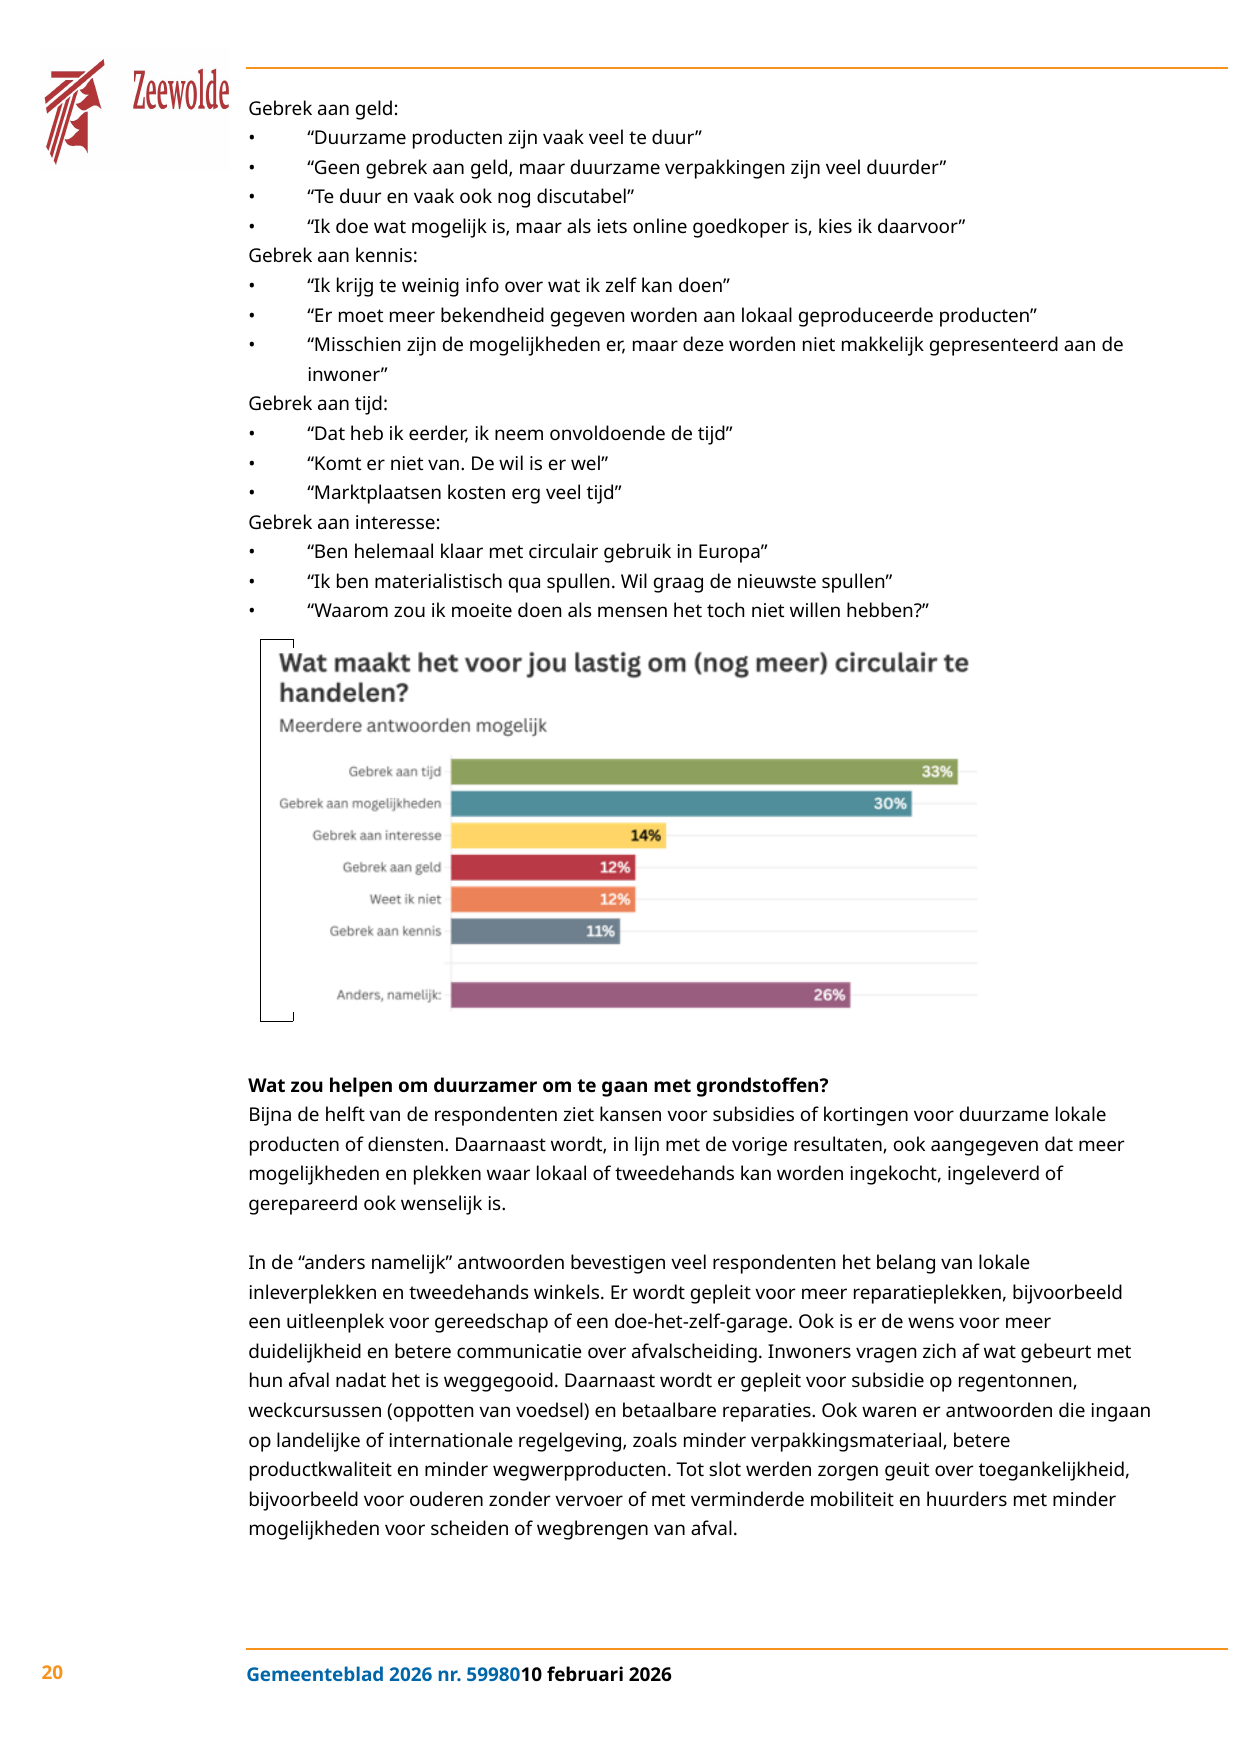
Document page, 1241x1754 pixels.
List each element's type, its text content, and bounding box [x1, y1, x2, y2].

list “Ik ben materialistisch qua spullen. Wil graag de nieuwste spullen” [248, 568, 1152, 594]
text Gebrek aan kennis: [248, 243, 1152, 268]
text Wat zou helpen om duurzamer om te gaan met grondstoffen? [248, 1072, 1152, 1097]
list “Ben helemaal klaar met circulair gebruik in Europa” [248, 538, 1152, 564]
list “Duurzame producten zijn vaak veel te duur” [248, 124, 1152, 150]
list “Waarom zou ik moeite doen als mensen het toch niet willen hebben?” [248, 598, 1152, 623]
text Gebrek aan geld: [248, 95, 1152, 121]
list “Ik krijg te weinig info over wat ik zelf kan doen” [248, 272, 1152, 298]
text Gebrek aan interesse: [248, 509, 1152, 535]
text In de “anders namelijk” antwoorden bevestigen veel respondenten het belang van lokale inleverplekken en tweedehands winkels. Er wordt gepleit voor meer reparatieplekken, bijvoorbeeld een uitleenplek voor gereedschap of een doe-het-zelf-garage. Ook is er de wens voor meer duidelijkheid en betere communicatie over afvalscheiding. Inwoners vragen zich af wat gebeurt met hun afval nadat het is weggegooid. Daarnaast wordt er gepleit voor subsidie op regentonnen, weckcursussen (oppotten van voedsel) en betaalbare reparaties. Ook waren er antwoorden die ingaan op landelijke of internationale regelgeving, zoals minder verpakkingsmateriaal, betere productkwaliteit en minder wegwerpproducten. Tot slot werden zorgen geuit over toegankelijkheid, bijvoorbeeld voor ouderen zonder vervoer of met verminderde mobiliteit en huurders met minder mogelijkheden voor scheiden of wegbrengen van afval. [248, 1249, 1152, 1541]
list “Er moet meer bekendheid gegeven worden aan lokaal geproduceerde producten” [248, 302, 1152, 328]
picture [41, 47, 231, 172]
list “Dat heb ik eerder, ik neem onvoldoende de tijd” [248, 420, 1152, 446]
text Bijna de helft van de respondenten ziet kansen voor subsidies of kortingen voor duurzame lokale producten of diensten. Daarnaast wordt, in lijn met de vorige resultaten, ook aangegeven dat meer mogelijkheden en plekken waar lokaal of tweedehands kan worden ingekocht, ingeleverd of gerepareerd ook wenselijk is. [248, 1101, 1152, 1216]
list “Komt er niet van. De wil is er wel” [248, 450, 1152, 476]
picture [268, 648, 978, 1012]
list “Te duur en vaak ook nog discutabel” [248, 183, 1152, 209]
list “Misschien zijn de mogelijkheden er, maar deze worden niet makkelijk gepresenteerd aan de inwoner” [248, 331, 1152, 387]
list “Geen gebrek aan geld, maar duurzame verpakkingen zijn veel duurder” [248, 154, 1152, 180]
list “Marktplaatsen kosten erg veel tijd” [248, 479, 1152, 505]
text Gebrek aan tijd: [248, 391, 1152, 416]
list “Ik doe wat mogelijk is, maar als iets online goedkoper is, kies ik daarvoor” [248, 213, 1152, 239]
